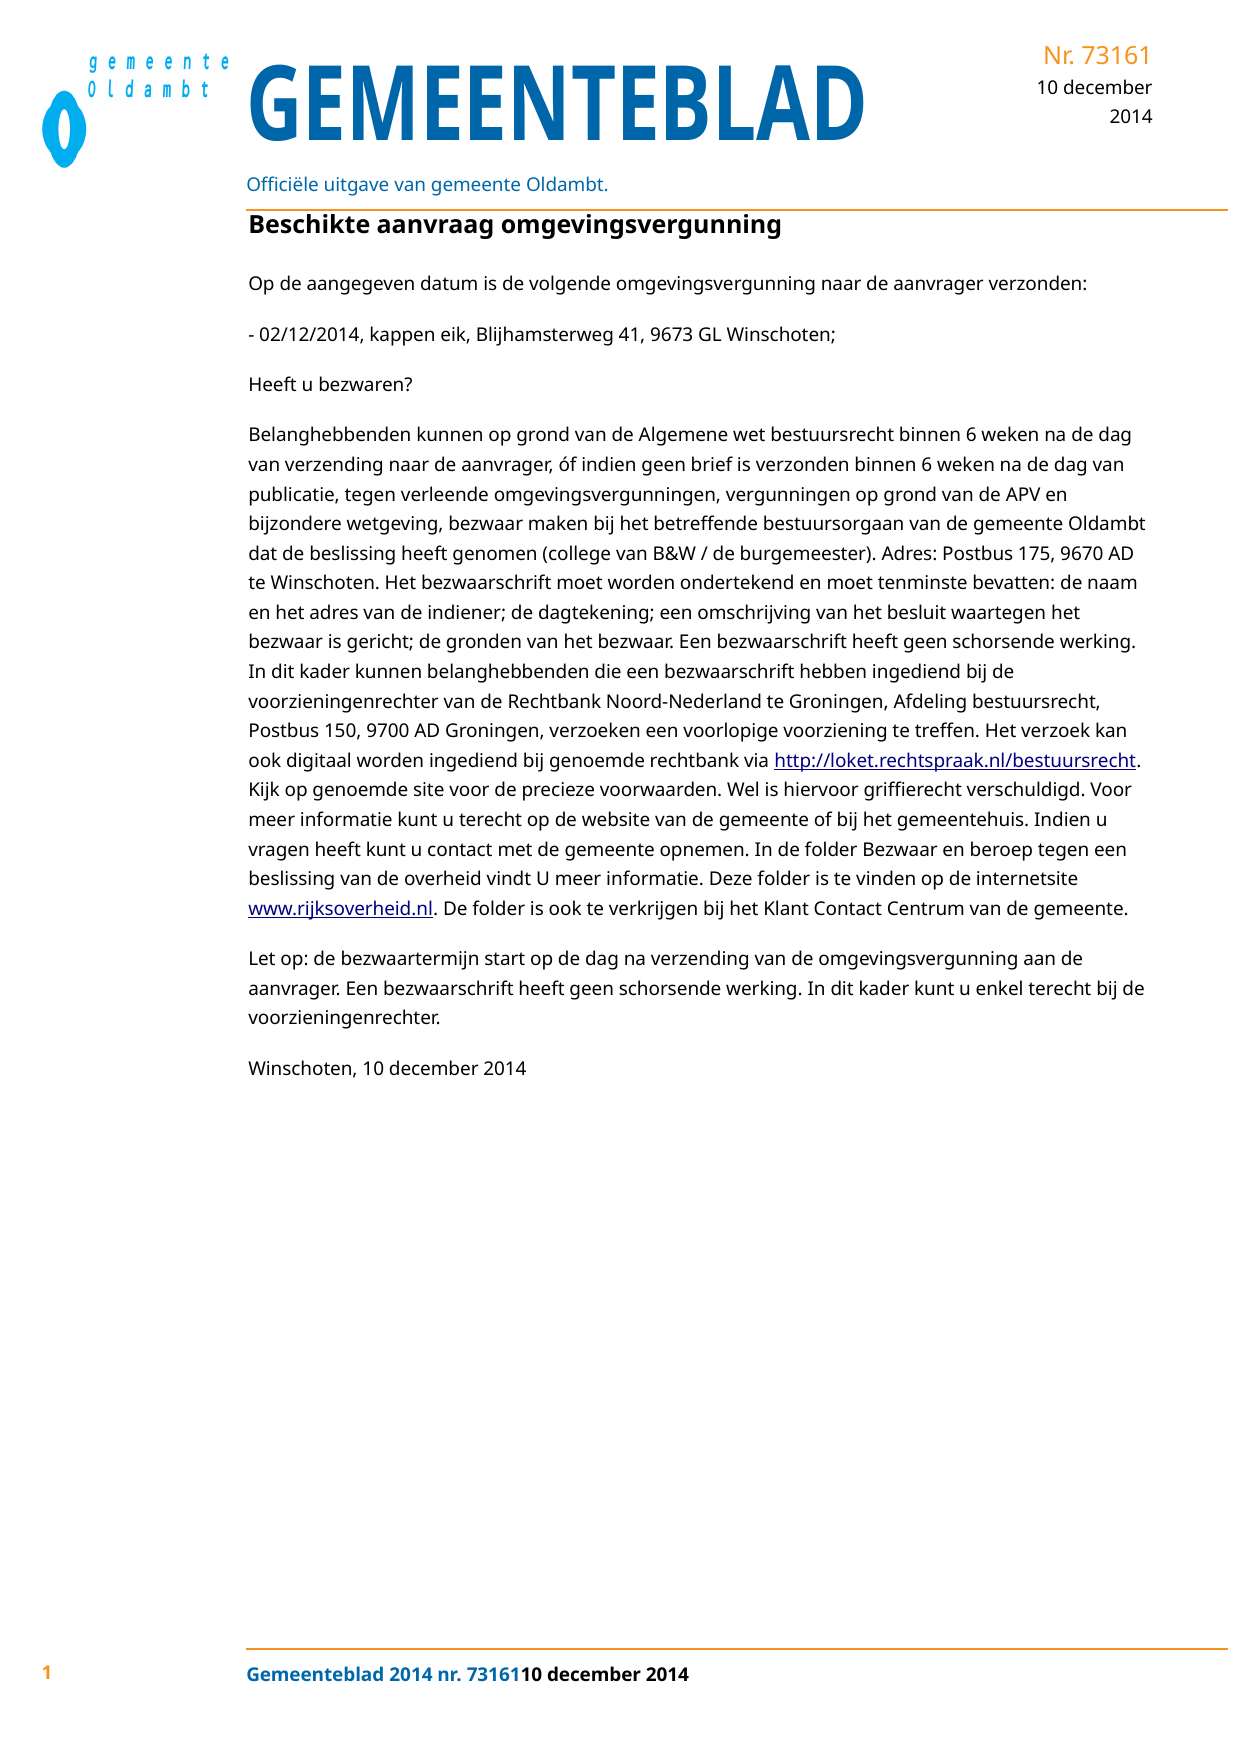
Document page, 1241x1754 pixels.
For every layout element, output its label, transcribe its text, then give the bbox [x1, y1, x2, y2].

picture [41, 47, 231, 172]
text Let op: de bezwaartermijn start op de dag na verzending van de omgevingsvergunning aan de aanvrager. Een bezwaarschrift heeft geen schorsende werking. In dit kader kunt u enkel terecht bij de voorzieningenrechter. [248, 945, 1152, 1030]
text Heeft u bezwaren? [248, 371, 1152, 397]
text - 02/12/2014, kappen eik, Blijhamsterweg 41, 9673 GL Winschoten; [248, 321, 1152, 346]
text Beschikte aanvraag omgevingsvergunning [248, 211, 1152, 241]
text Winschoten, 10 december 2014 [248, 1055, 1152, 1081]
text Op de aangegeven datum is de volgende omgevingsvergunning naar de aanvrager verzonden: [248, 270, 1152, 296]
text Belanghebbenden kunnen op grond van de Algemene wet bestuursrecht binnen 6 weken na de dag van verzending naar de aanvrager, óf indien geen brief is verzonden binnen 6 weken na de dag van publicatie, tegen verleende omgevingsvergunningen, vergunningen op grond van de APV en bijzondere wetgeving, bezwaar maken bij het betreffende bestuursorgaan van de gemeente Oldambt dat de beslissing heeft genomen (college van B&W / de burgemeester). Adres: Postbus 175, 9670 AD te Winschoten. Het bezwaarschrift moet worden ondertekend en moet tenminste bevatten: de naam en het adres van de indiener; de dagtekening; een omschrijving van het besluit waartegen het bezwaar is gericht; de gronden van het bezwaar. Een bezwaarschrift heeft geen schorsende werking. In dit kader kunnen belanghebbenden die een bezwaarschrift hebben ingediend bij de voorzieningenrechter van de Rechtbank Noord-Nederland te Groningen, Afdeling bestuursrecht, Postbus 150, 9700 AD Groningen, verzoeken een voorlopige voorziening te treffen. Het verzoek kan ook digitaal worden ingediend bij genoemde rechtbank via http://loket.rechtspraak.nl/bestuursrecht. Kijk op genoemde site voor de precieze voorwaarden. Wel is hiervoor griffierecht verschuldigd. Voor meer informatie kunt u terecht op de website van de gemeente of bij het gemeentehuis. Indien u vragen heeft kunt u contact met de gemeente opnemen. In de folder Bezwaar en beroep tegen een beslissing van de overheid vindt U meer informatie. Deze folder is te vinden op de internetsite www.rijksoverheid.nl. De folder is ook te verkrijgen bij het Klant Contact Centrum van de gemeente. [248, 422, 1152, 921]
